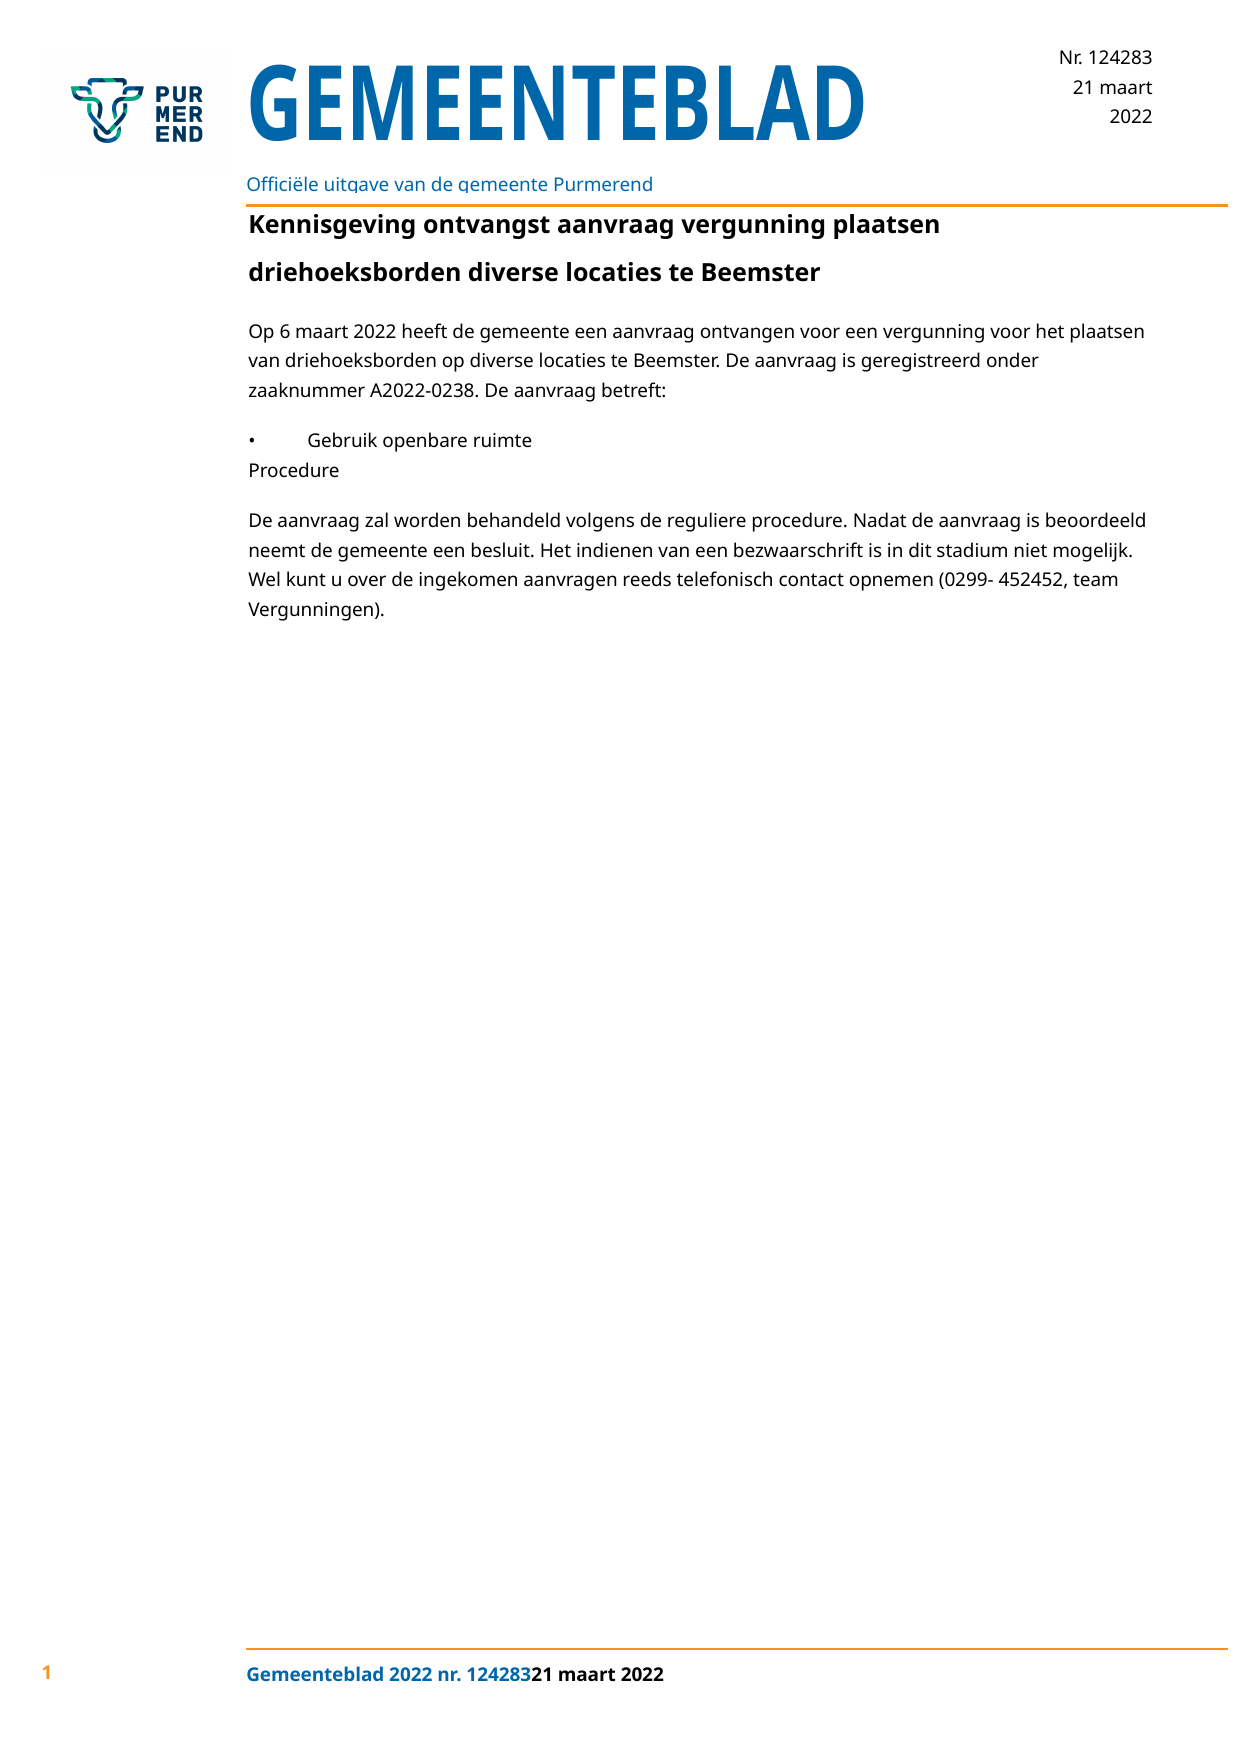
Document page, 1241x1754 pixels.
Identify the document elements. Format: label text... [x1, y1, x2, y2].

text Kennisgeving ontvangst aanvraag vergunning plaatsen driehoeksborden diverse locaties te Beemster [248, 207, 1152, 288]
text Procedure [248, 457, 1152, 483]
list Gebruik openbare ruimte [248, 427, 1152, 453]
text De aanvraag zal worden behandeld volgens de reguliere procedure. Nadat de aanvraag is beoordeeld neemt de gemeente een besluit. Het indienen van een bezwaarschrift is in dit stadium niet mogelijk. Wel kunt u over de ingekomen aanvragen reeds telefonisch contact opnemen (0299- 452452, team Vergunningen). [248, 507, 1152, 622]
picture [41, 47, 231, 172]
text Op 6 maart 2022 heeft de gemeente een aanvraag ontvangen voor een vergunning voor het plaatsen van driehoeksborden op diverse locaties te Beemster. De aanvraag is geregistreerd onder zaaknummer A2022-0238. De aanvraag betreft: [248, 318, 1152, 403]
